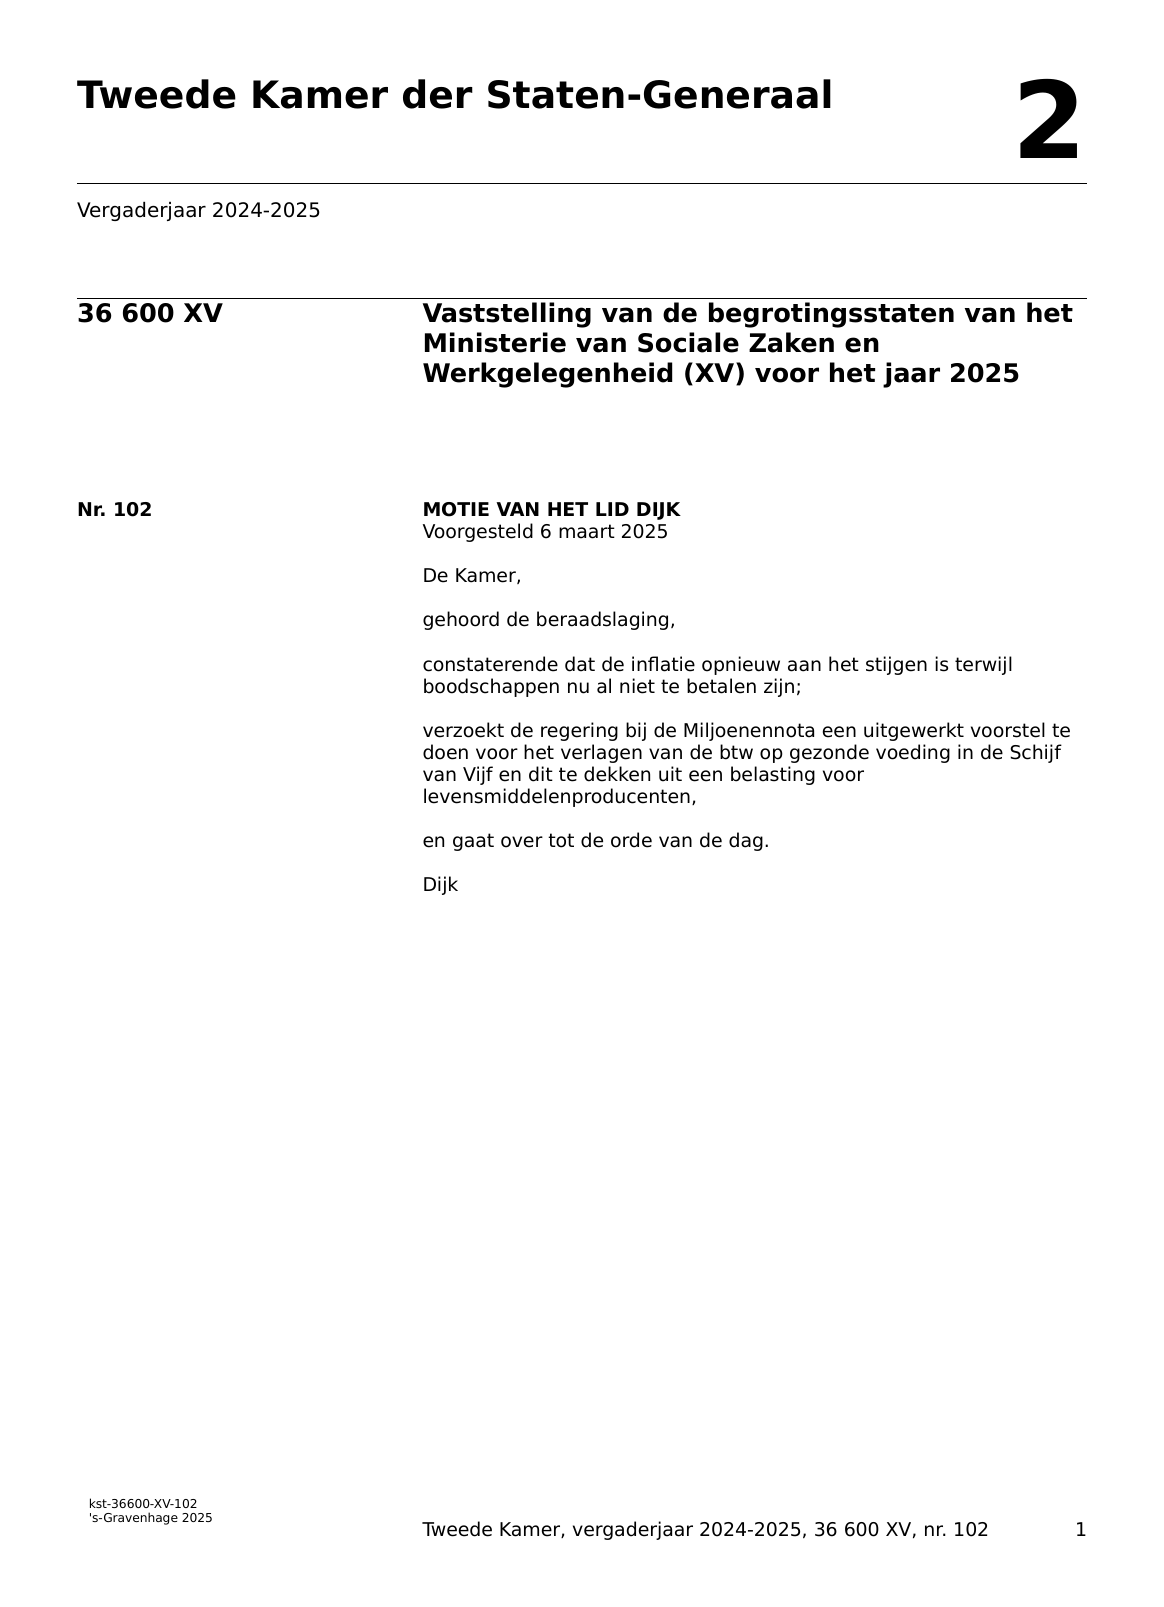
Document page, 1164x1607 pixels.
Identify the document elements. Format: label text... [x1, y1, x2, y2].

subtitle 36 600 XV Vaststelling van de begrotingsstaten van het Ministerie van Sociale Zaken en Werkgelegenheid (XV) voor het jaar 2025 [77, 299, 1087, 388]
text constaterende dat de inflatie opnieuw aan het stijgen is terwijl boodschappen nu al niet te betalen zijn; [422, 653, 1087, 697]
text gehoord de beraadslaging, [422, 609, 1087, 631]
text 's-Gravenhage 2025 [88, 1511, 323, 1525]
text kst-36600-XV-102 [88, 1497, 323, 1511]
table_header Tweede Kamer der Staten-Generaal [77, 59, 886, 183]
table_cell Vergaderjaar 2024-2025 [77, 184, 1087, 298]
text De Kamer, [422, 565, 1087, 587]
text en gaat over tot de orde van de dag. [422, 830, 1087, 852]
text Dijk [422, 874, 1087, 896]
subtitle Nr. 102 MOTIE VAN HET LID DIJK [77, 499, 1087, 521]
text verzoekt de regering bij de Miljoenennota een uitgewerkt voorstel te doen voor het verlagen van de btw op gezonde voeding in de Schijf van Vijf en dit te dekken uit een belasting voor levensmiddelenproducenten, [422, 720, 1087, 808]
text Voorgesteld 6 maart 2025 [422, 521, 1087, 543]
table_header 2 [886, 59, 1087, 183]
